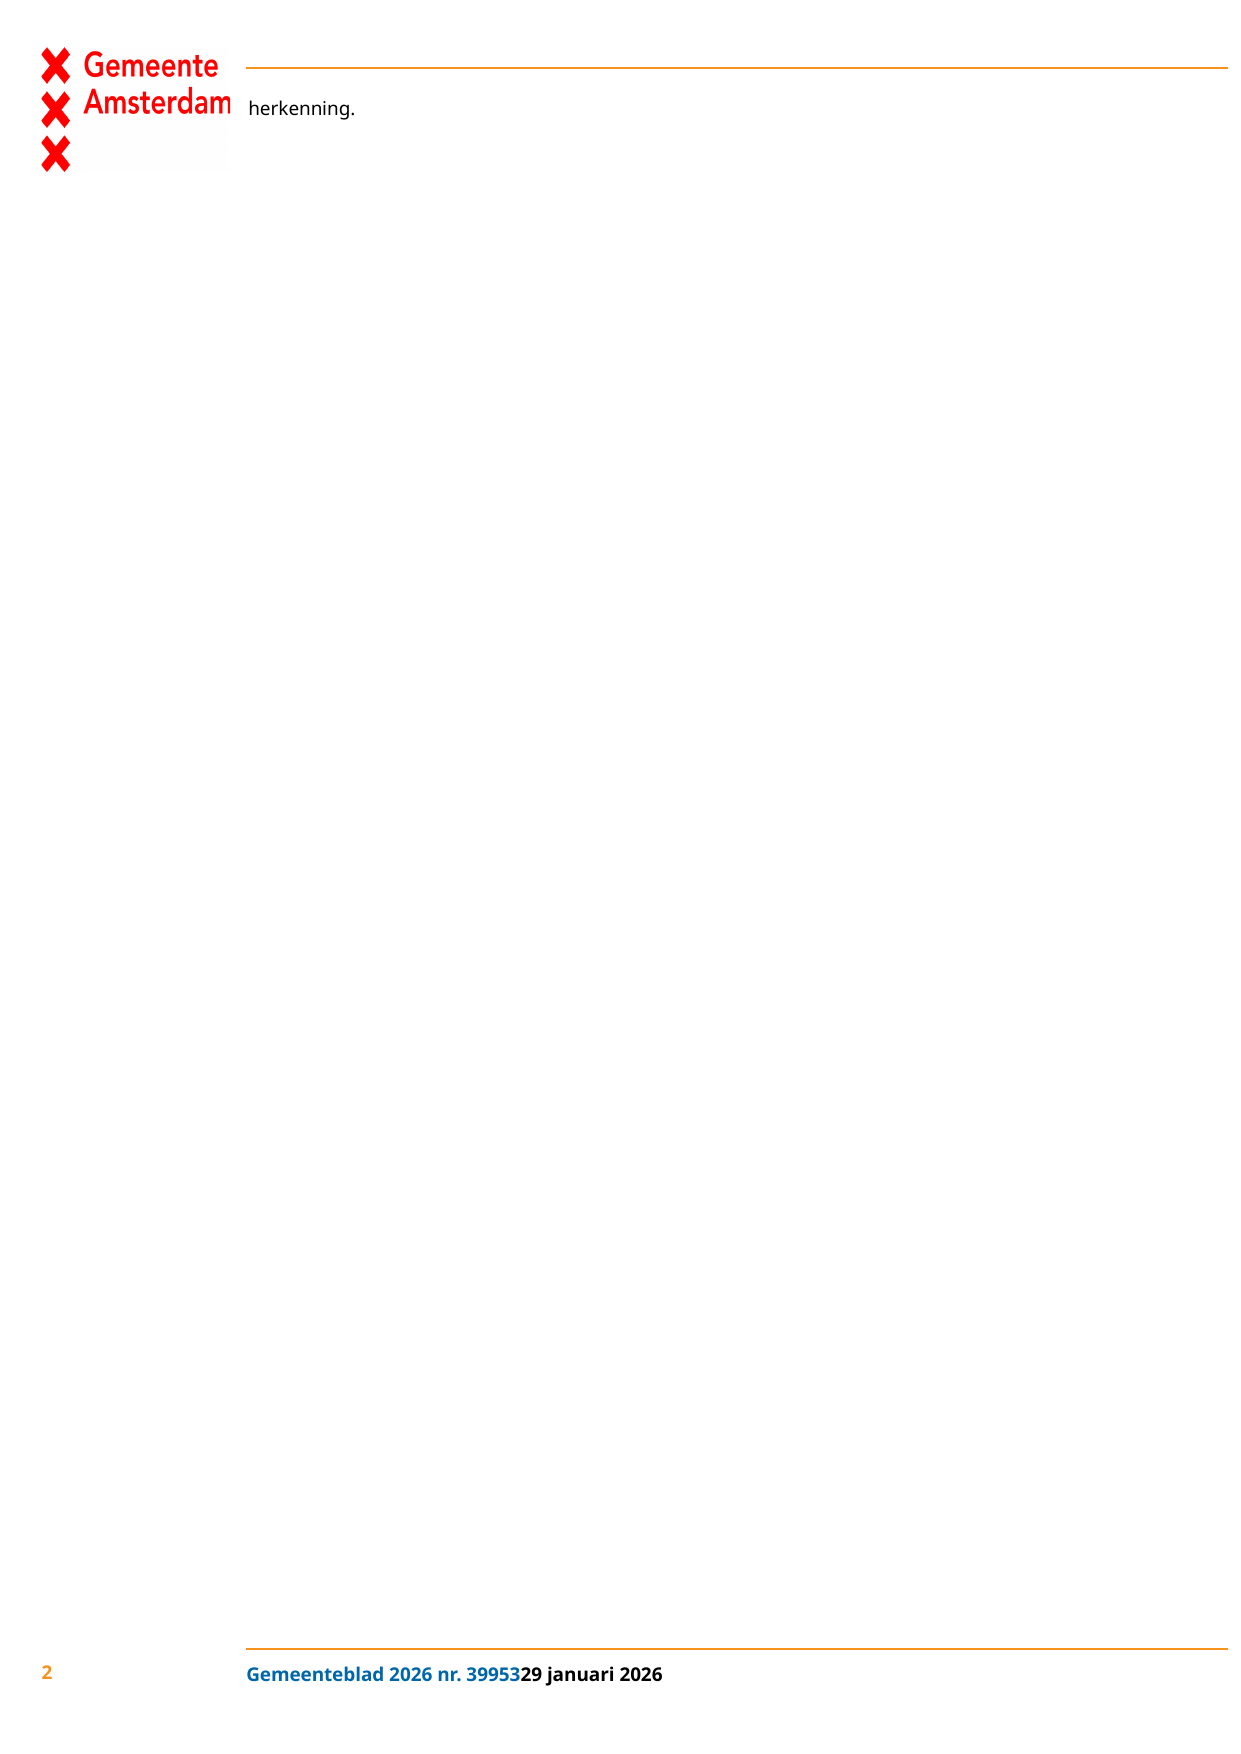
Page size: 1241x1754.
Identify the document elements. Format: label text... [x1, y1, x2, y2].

text herkenning. [248, 95, 1152, 121]
picture [41, 47, 231, 172]
